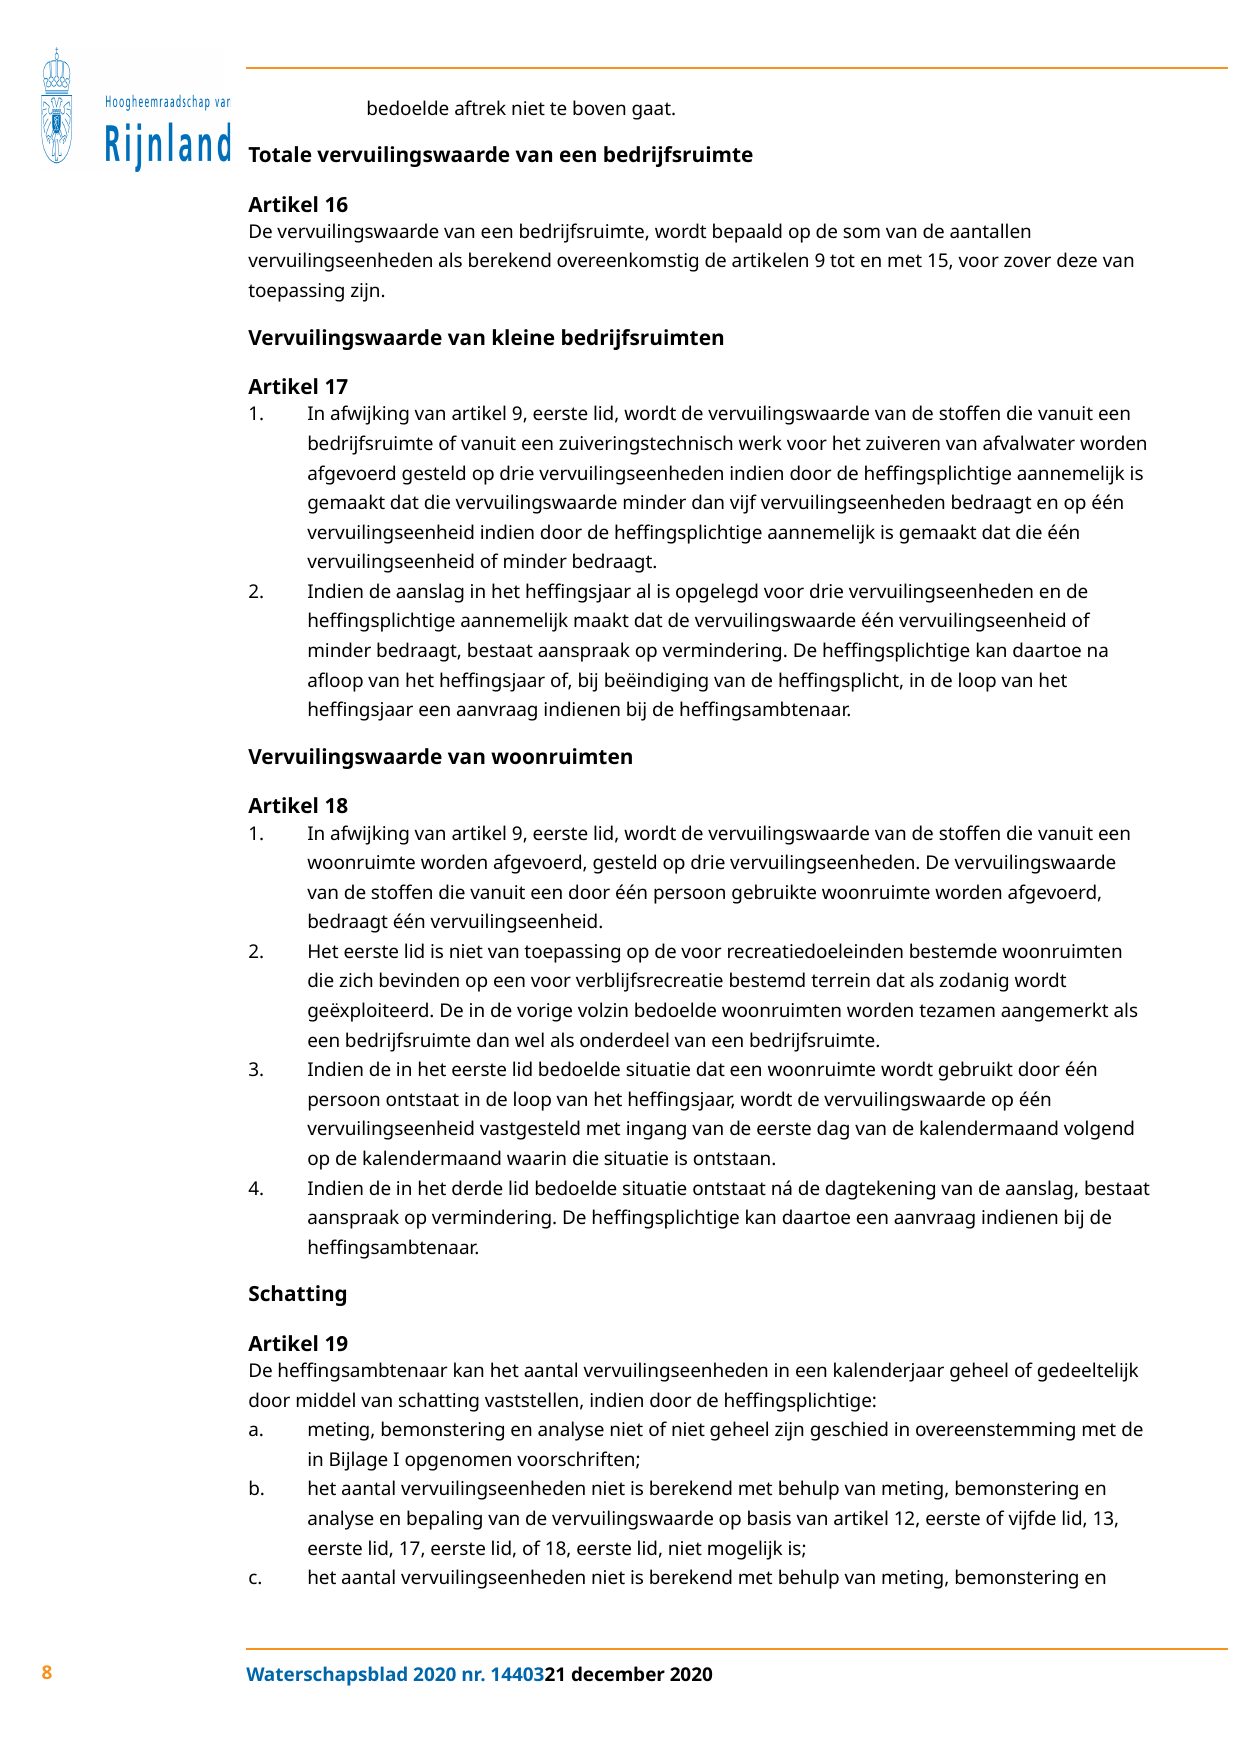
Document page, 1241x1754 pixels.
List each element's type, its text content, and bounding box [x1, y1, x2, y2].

text Artikel 17 [248, 372, 1152, 401]
list Indien de aanslag in het heffingsjaar al is opgelegd voor drie vervuilingseenheden en de heffingsplichtige aannemelijk maakt dat de vervuilingswaarde één vervuilingseenheid of minder bedraagt, bestaat aanspraak op vermindering. De heffingsplichtige kan daartoe na afloop van het heffingsjaar of, bij beëindiging van de heffingsplicht, in de loop van het heffingsjaar een aanvraag indienen bij de heffingsambtenaar. [248, 578, 1152, 722]
text Artikel 19 [248, 1329, 1152, 1357]
list Het eerste lid is niet van toepassing op de voor recreatiedoeleinden bestemde woonruimten die zich bevinden op een voor verblijfsrecreatie bestemd terrein dat als zodanig wordt geëxploiteerd. De in de vorige volzin bedoelde woonruimten worden tezamen aangemerkt als een bedrijfsruimte dan wel als onderdeel van een bedrijfsruimte. [248, 938, 1152, 1053]
list In afwijking van artikel 9, eerste lid, wordt de vervuilingswaarde van de stoffen die vanuit een woonruimte worden afgevoerd, gesteld op drie vervuilingseenheden. De vervuilingswaarde van de stoffen die vanuit een door één persoon gebruikte woonruimte worden afgevoerd, bedraagt één vervuilingseenheid. [248, 820, 1152, 934]
text Vervuilingswaarde van woonruimten [248, 742, 1152, 771]
list het aantal vervuilingseenheden niet is berekend met behulp van meting, bemonstering en analyse en bepaling van de vervuilingswaarde op basis van artikel 12, eerste of vijfde lid, 13, eerste lid, 17, eerste lid, of 18, eerste lid, niet mogelijk is; [248, 1476, 1152, 1561]
list Indien de in het derde lid bedoelde situatie ontstaat ná de dagtekening van de aanslag, bestaat aanspraak op vermindering. De heffingsplichtige kan daartoe een aanvraag indienen bij de heffingsambtenaar. [248, 1175, 1152, 1260]
text Totale vervuilingswaarde van een bedrijfsruimte [248, 140, 1152, 169]
text Artikel 16 [248, 190, 1152, 218]
text Vervuilingswaarde van kleine bedrijfsruimten [248, 323, 1152, 351]
list bedoelde aftrek niet te boven gaat. [307, 95, 1152, 121]
list meting, bemonstering en analyse niet of niet geheel zijn geschied in overeenstemming met de in Bijlage I opgenomen voorschriften; [248, 1416, 1152, 1472]
list In afwijking van artikel 9, eerste lid, wordt de vervuilingswaarde van de stoffen die vanuit een bedrijfsruimte of vanuit een zuiveringstechnisch werk voor het zuiveren van afvalwater worden afgevoerd gesteld op drie vervuilingseenheden indien door de heffingsplichtige aannemelijk is gemaakt dat die vervuilingswaarde minder dan vijf vervuilingseenheden bedraagt en op één vervuilingseenheid indien door de heffingsplichtige aannemelijk is gemaakt dat die één vervuilingseenheid of minder bedraagt. [248, 401, 1152, 574]
text De vervuilingswaarde van een bedrijfsruimte, wordt bepaald op de som van de aantallen vervuilingseenheden als berekend overeenkomstig de artikelen 9 tot en met 15, voor zover deze van toepassing zijn. [248, 218, 1152, 303]
list het aantal vervuilingseenheden niet is berekend met behulp van meting, bemonstering en [248, 1564, 1152, 1590]
text Artikel 18 [248, 791, 1152, 820]
text De heffingsambtenaar kan het aantal vervuilingseenheden in een kalenderjaar geheel of gedeeltelijk door middel van schatting vaststellen, indien door de heffingsplichtige: [248, 1357, 1152, 1413]
picture [41, 47, 231, 172]
list Indien de in het eerste lid bedoelde situatie dat een woonruimte wordt gebruikt door één persoon ontstaat in de loop van het heffingsjaar, wordt de vervuilingswaarde op één vervuilingseenheid vastgesteld met ingang van de eerste dag van de kalendermaand volgend op de kalendermaand waarin die situatie is ontstaan. [248, 1056, 1152, 1171]
text Schatting [248, 1279, 1152, 1308]
